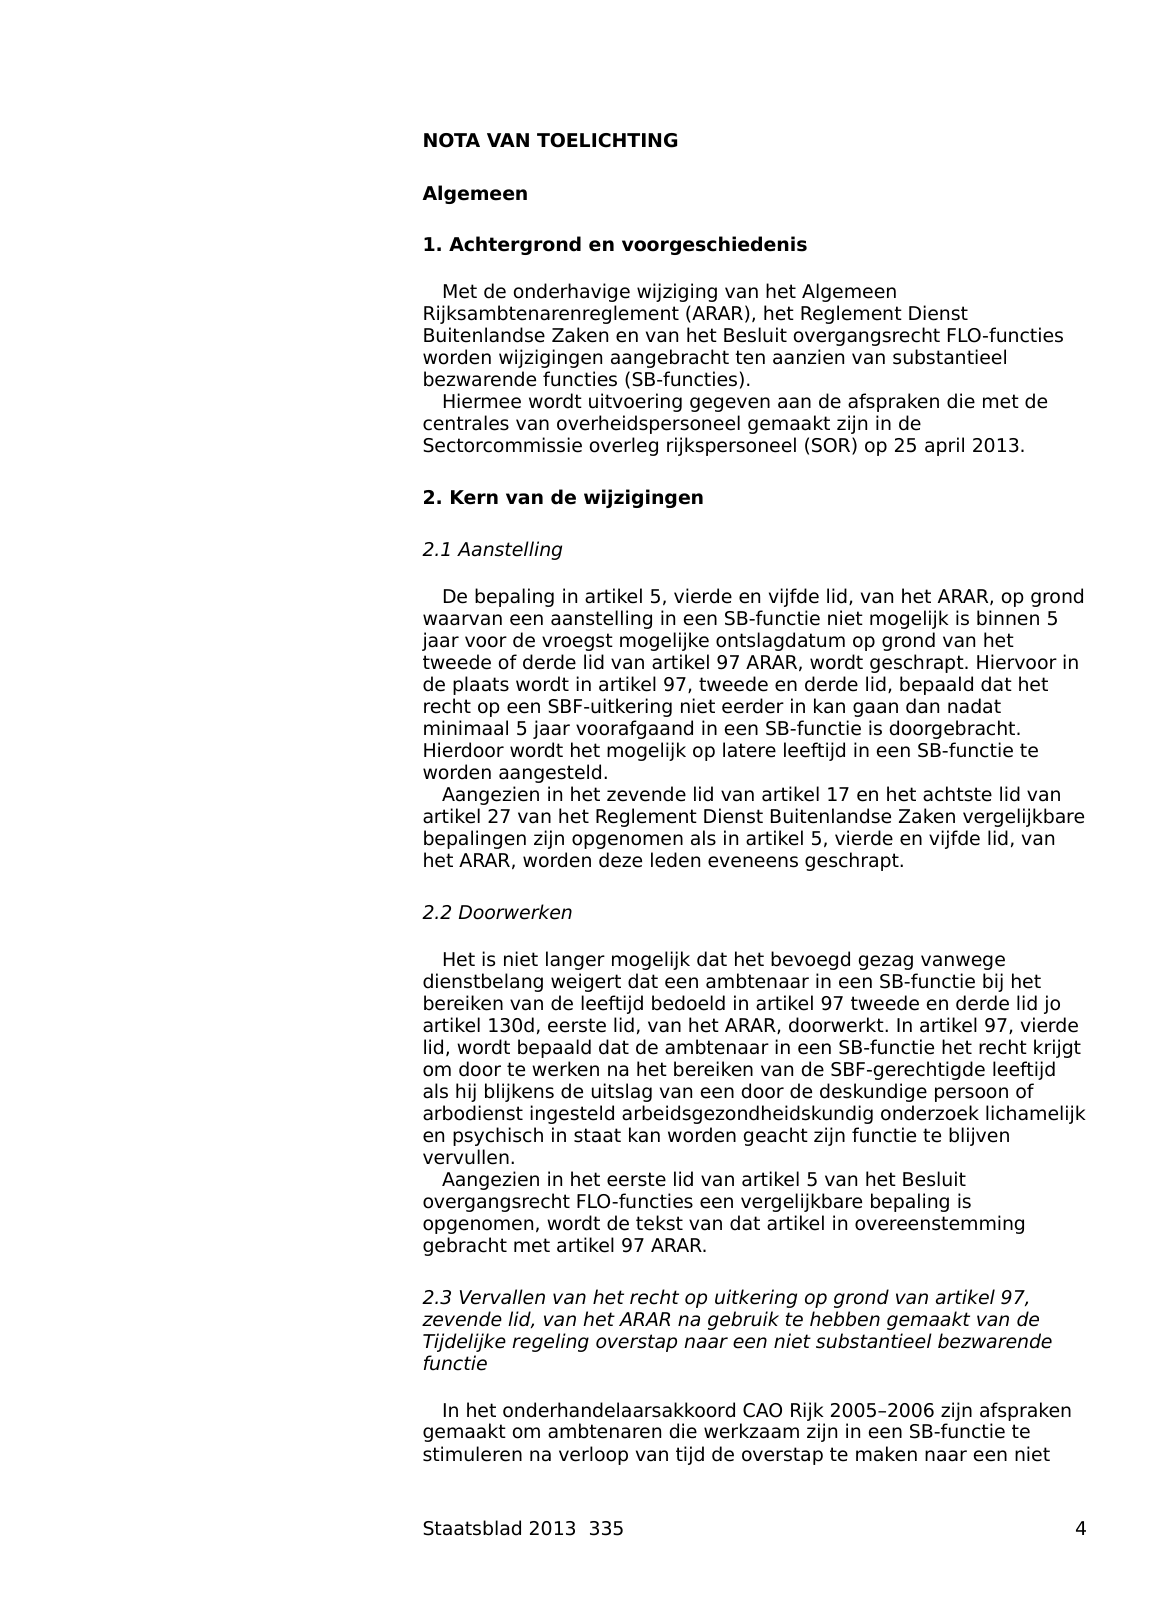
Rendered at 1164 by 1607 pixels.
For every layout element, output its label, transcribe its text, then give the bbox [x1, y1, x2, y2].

text Aangezien in het eerste lid van artikel 5 van het Besluit overgangsrecht FLO-functies een vergelijkbare bepaling is opgenomen, wordt de tekst van dat artikel in overeenstemming gebracht met artikel 97 ARAR. [422, 1169, 1087, 1257]
text De bepaling in artikel 5, vierde en vijfde lid, van het ARAR, op grond waarvan een aanstelling in een SB-functie niet mogelijk is binnen 5 jaar voor de vroegst mogelijke ontslagdatum op grond van het tweede of derde lid van artikel 97 ARAR, wordt geschrapt. Hiervoor in de plaats wordt in artikel 97, tweede en derde lid, bepaald dat het recht op een SBF-uitkering niet eerder in kan gaan dan nadat minimaal 5 jaar voorafgaand in een SB-functie is doorgebracht. Hierdoor wordt het mogelijk op latere leeftijd in een SB-functie te worden aangesteld. [422, 586, 1087, 784]
text Met de onderhavige wijziging van het Algemeen Rijksambtenarenreglement (ARAR), het Reglement Dienst Buitenlandse Zaken en van het Besluit overgangsrecht FLO-functies worden wijzigingen aangebracht ten aanzien van substantieel bezwarende functies (SB-functies). [422, 281, 1087, 391]
subtitle 2. Kern van de wijzigingen [422, 487, 1087, 509]
subtitle 1. Achtergrond en voorgeschiedenis [422, 234, 1087, 256]
subtitle 2.3 Vervallen van het recht op uitkering op grond van artikel 97, zevende lid, van het ARAR na gebruik te hebben gemaakt van de Tijdelijke regeling overstap naar een niet substantieel bezwarende functie [422, 1287, 1087, 1374]
text Aangezien in het zevende lid van artikel 17 en het achtste lid van artikel 27 van het Reglement Dienst Buitenlandse Zaken vergelijkbare bepalingen zijn opgenomen als in artikel 5, vierde en vijfde lid, van het ARAR, worden deze leden eveneens geschrapt. [422, 784, 1087, 872]
text Hiermee wordt uitvoering gegeven aan de afspraken die met de centrales van overheidspersoneel gemaakt zijn in de Sectorcommissie overleg rijkspersoneel (SOR) op 25 april 2013. [422, 391, 1087, 457]
subtitle Algemeen [422, 182, 1087, 204]
subtitle 2.1 Aanstelling [422, 539, 1087, 561]
text Het is niet langer mogelijk dat het bevoegd gezag vanwege dienstbelang weigert dat een ambtenaar in een SB-functie bij het bereiken van de leeftijd bedoeld in artikel 97 tweede en derde lid jo artikel 130d, eerste lid, van het ARAR, doorwerkt. In artikel 97, vierde lid, wordt bepaald dat de ambtenaar in een SB-functie het recht krijgt om door te werken na het bereiken van de SBF-gerechtigde leeftijd als hij blijkens de uitslag van een door de deskundige persoon of arbodienst ingesteld arbeidsgezondheidskundig onderzoek lichamelijk en psychisch in staat kan worden geacht zijn functie te blijven vervullen. [422, 949, 1087, 1169]
text In het onderhandelaarsakkoord CAO Rijk 2005–2006 zijn afspraken gemaakt om ambtenaren die werkzaam zijn in een SB-functie te stimuleren na verloop van tijd de overstap te maken naar een niet [422, 1399, 1087, 1465]
subtitle NOTA VAN TOELICHTING [422, 130, 1087, 152]
subtitle 2.2 Doorwerken [422, 902, 1087, 924]
